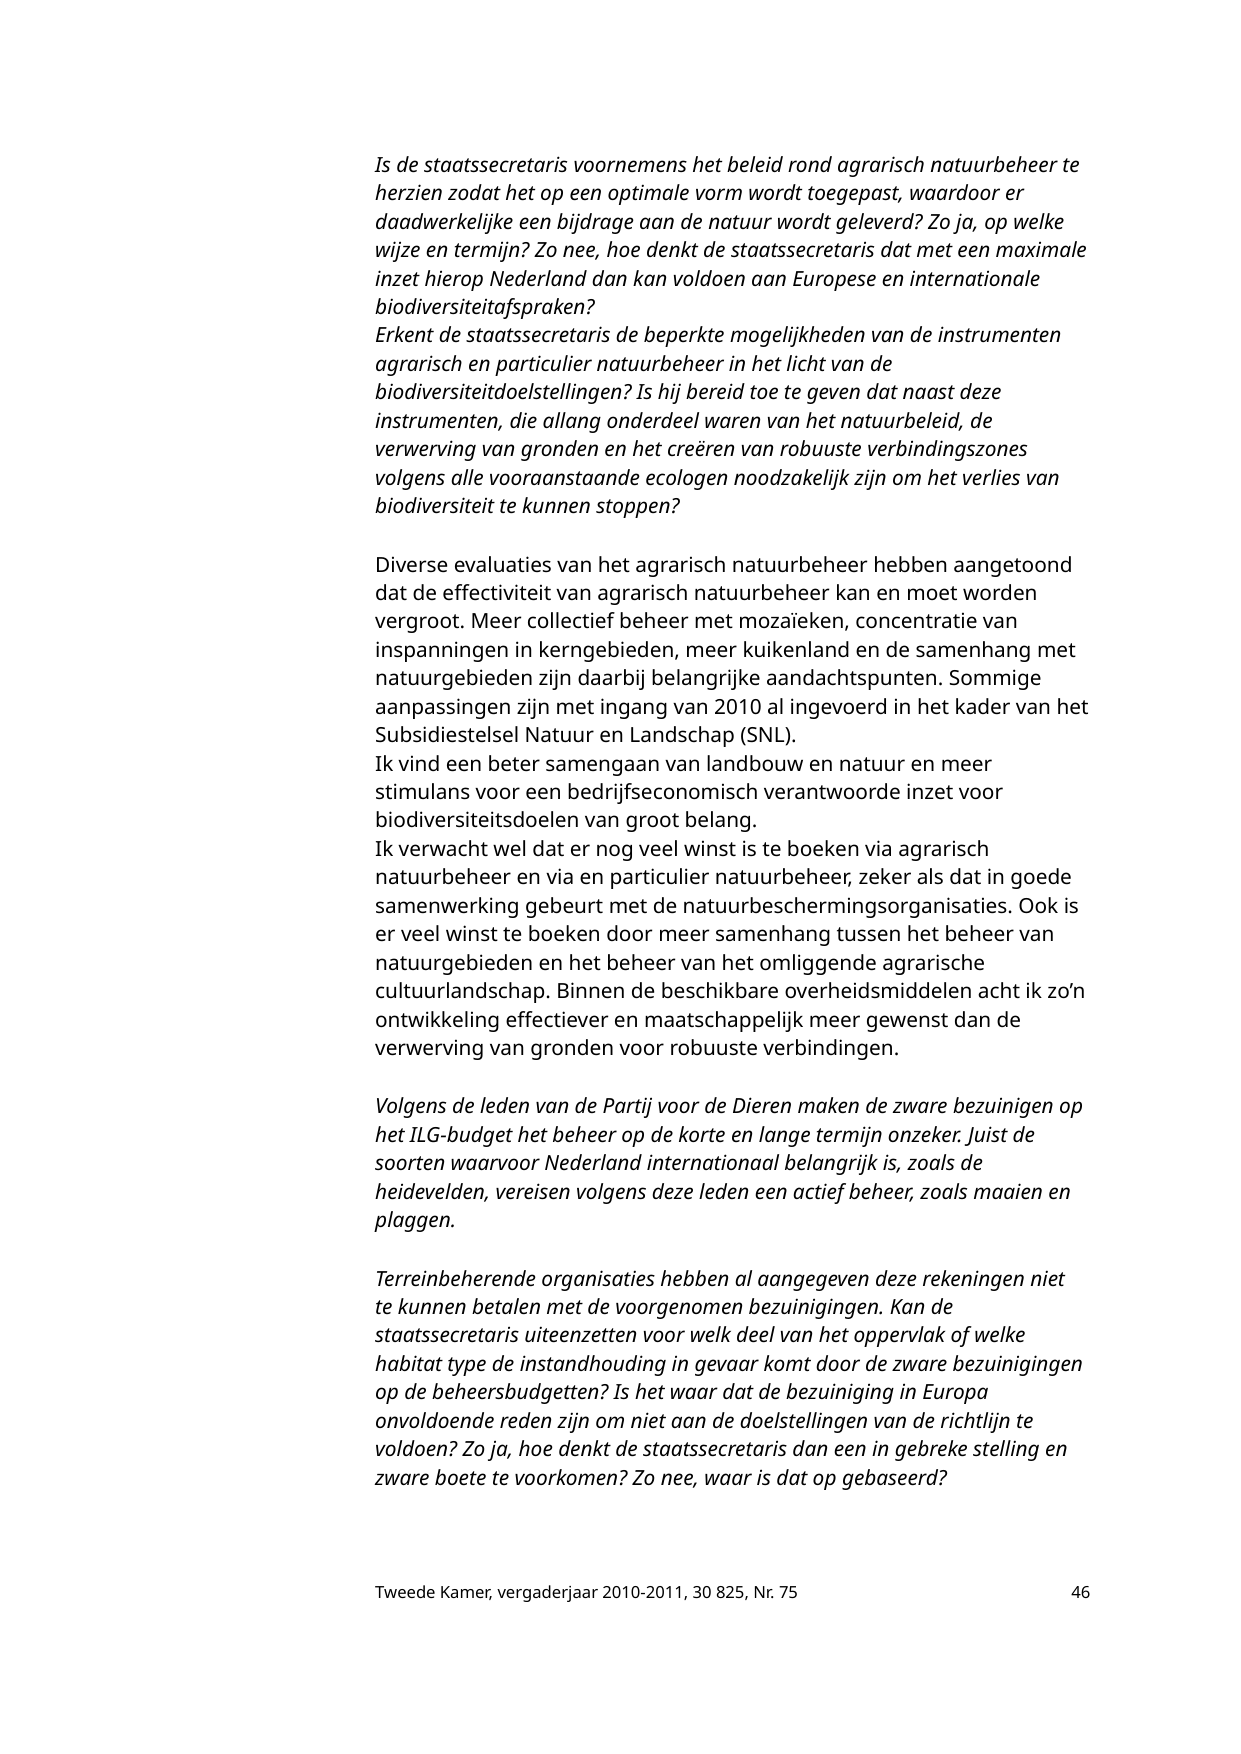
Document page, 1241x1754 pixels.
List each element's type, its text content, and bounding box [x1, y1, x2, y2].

text Ik vind een beter samengaan van landbouw en natuur en meer stimulans voor een bedrijfseconomisch verantwoorde inzet voor biodiversiteitsdoelen van groot belang. [375, 749, 1090, 834]
text Volgens de leden van de Partij voor de Dieren maken de zware bezuinigen op het ILG-budget het beheer op de korte en lange termijn onzeker. Juist de soorten waarvoor Nederland internationaal belangrijk is, zoals de heidevelden, vereisen volgens deze leden een actief beheer, zoals maaien en plaggen. [375, 1092, 1090, 1234]
text Ik verwacht wel dat er nog veel winst is te boeken via agrarisch natuurbeheer en via en particulier natuurbeheer, zeker als dat in goede samenwerking gebeurt met de natuurbeschermingsorganisaties. Ook is er veel winst te boeken door meer samenhang tussen het beheer van natuurgebieden en het beheer van het omliggende agrarische cultuurlandschap. Binnen de beschikbare overheidsmiddelen acht ik zo’n ontwikkeling effectiever en maatschappelijk meer gewenst dan de verwerving van gronden voor robuuste verbindingen. [375, 834, 1090, 1062]
text Diverse evaluaties van het agrarisch natuurbeheer hebben aangetoond dat de effectiviteit van agrarisch natuurbeheer kan en moet worden vergroot. Meer collectief beheer met mozaïeken, concentratie van inspanningen in kerngebieden, meer kuikenland en de samenhang met natuurgebieden zijn daarbij belangrijke aandachtspunten. Sommige aanpassingen zijn met ingang van 2010 al ingevoerd in het kader van het Subsidiestelsel Natuur en Landschap (SNL). [375, 550, 1090, 749]
text Is de staatssecretaris voornemens het beleid rond agrarisch natuurbeheer te herzien zodat het op een optimale vorm wordt toegepast, waardoor er daadwerkelijke een bijdrage aan de natuur wordt geleverd? Zo ja, op welke wijze en termijn? Zo nee, hoe denkt de staatssecretaris dat met een maximale inzet hierop Nederland dan kan voldoen aan Europese en internationale biodiversiteitafspraken? [375, 150, 1090, 321]
text Erkent de staatssecretaris de beperkte mogelijkheden van de instrumenten agrarisch en particulier natuurbeheer in het licht van de biodiversiteitdoelstellingen? Is hij bereid toe te geven dat naast deze instrumenten, die allang onderdeel waren van het natuurbeleid, de verwerving van gronden en het creëren van robuuste verbindingszones volgens alle vooraanstaande ecologen noodzakelijk zijn om het verlies van biodiversiteit te kunnen stoppen? [375, 321, 1090, 520]
text Terreinbeherende organisaties hebben al aangegeven deze rekeningen niet te kunnen betalen met de voorgenomen bezuinigingen. Kan de staatssecretaris uiteenzetten voor welk deel van het oppervlak of welke habitat type de instandhouding in gevaar komt door de zware bezuinigingen op de beheersbudgetten? Is het waar dat de bezuiniging in Europa onvoldoende reden zijn om niet aan de doelstellingen van de richtlijn te voldoen? Zo ja, hoe denkt de staatssecretaris dan een in gebreke stelling en zware boete te voorkomen? Zo nee, waar is dat op gebaseerd? [375, 1264, 1090, 1491]
